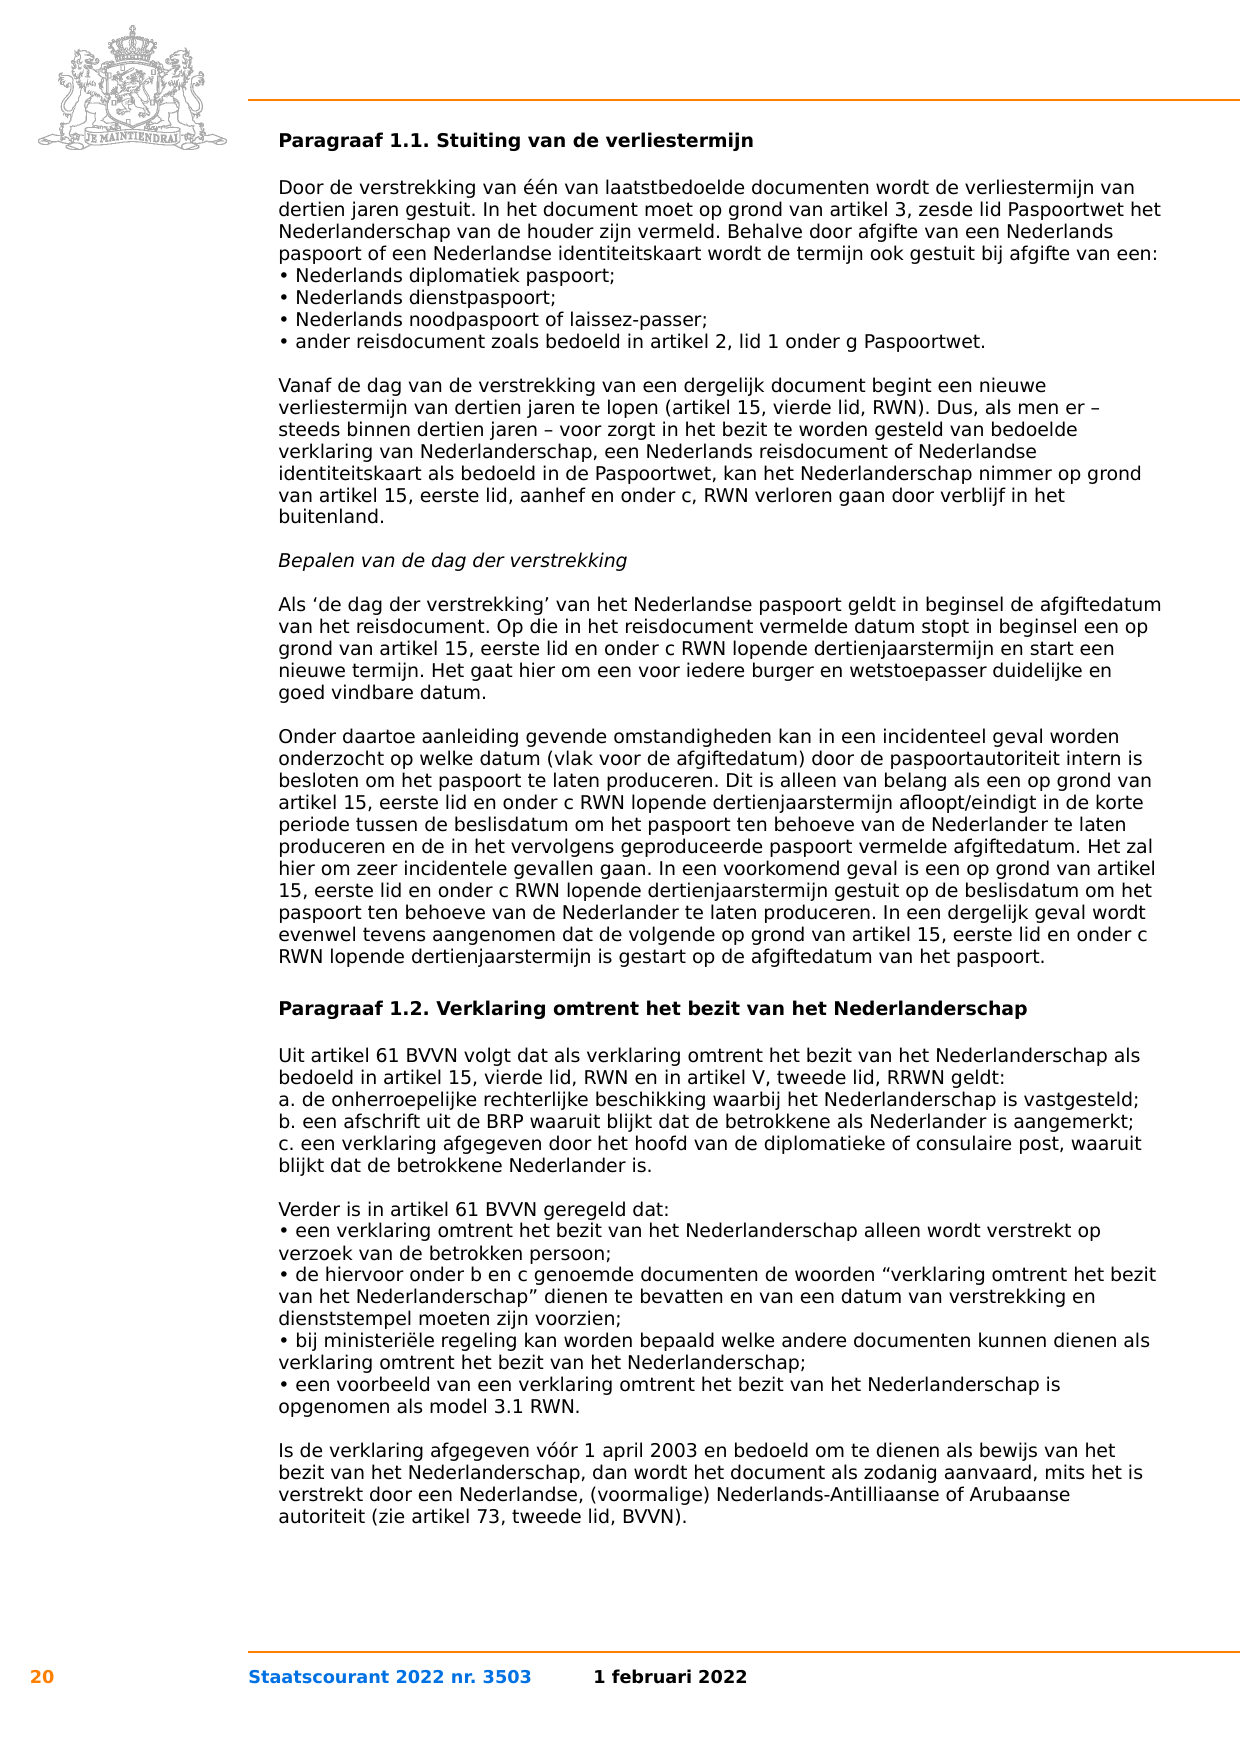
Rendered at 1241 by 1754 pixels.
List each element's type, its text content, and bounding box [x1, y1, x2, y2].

text • een voorbeeld van een verklaring omtrent het bezit van het Nederlanderschap is opgenomen als model 3.1 RWN. [278, 1374, 1163, 1418]
subtitle Bepalen van de dag der verstrekking [278, 550, 1163, 572]
text • een verklaring omtrent het bezit van het Nederlanderschap alleen wordt verstrekt op verzoek van de betrokken persoon; [278, 1220, 1163, 1264]
picture [38, 25, 227, 150]
subtitle Paragraaf 1.1. Stuiting van de verliestermijn [278, 130, 1163, 152]
text c. een verklaring afgegeven door het hoofd van de diplomatieke of consulaire post, waaruit blijkt dat de betrokkene Nederlander is. [278, 1133, 1163, 1177]
text Uit artikel 61 BVVN volgt dat als verklaring omtrent het bezit van het Nederlanderschap als bedoeld in artikel 15, vierde lid, RWN en in artikel V, tweede lid, RRWN geldt: [278, 1045, 1163, 1089]
text • bij ministeriële regeling kan worden bepaald welke andere documenten kunnen dienen als verklaring omtrent het bezit van het Nederlanderschap; [278, 1330, 1163, 1374]
text • de hiervoor onder b en c genoemde documenten de woorden “verklaring omtrent het bezit van het Nederlanderschap” dienen te bevatten en van een datum van verstrekking en dienststempel moeten zijn voorzien; [278, 1264, 1163, 1330]
text Onder daartoe aanleiding gevende omstandigheden kan in een incidenteel geval worden onderzocht op welke datum (vlak voor de afgiftedatum) door de paspoortautoriteit intern is besloten om het paspoort te laten produceren. Dit is alleen van belang als een op grond van artikel 15, eerste lid en onder c RWN lopende dertienjaarstermijn afloopt/eindigt in de korte periode tussen de beslisdatum om het paspoort ten behoeve van de Nederlander te laten produceren en de in het vervolgens geproduceerde paspoort vermelde afgiftedatum. Het zal hier om zeer incidentele gevallen gaan. In een voorkomend geval is een op grond van artikel 15, eerste lid en onder c RWN lopende dertienjaarstermijn gestuit op de beslisdatum om het paspoort ten behoeve van de Nederlander te laten produceren. In een dergelijk geval wordt evenwel tevens aangenomen dat de volgende op grond van artikel 15, eerste lid en onder c RWN lopende dertienjaarstermijn is gestart op de afgiftedatum van het paspoort. [278, 726, 1163, 968]
text a. de onherroepelijke rechterlijke beschikking waarbij het Nederlanderschap is vastgesteld; [278, 1089, 1163, 1111]
text Door de verstrekking van één van laatstbedoelde documenten wordt de verliestermijn van dertien jaren gestuit. In het document moet op grond van artikel 3, zesde lid Paspoortwet het Nederlanderschap van de houder zijn vermeld. Behalve door afgifte van een Nederlands paspoort of een Nederlandse identiteitskaart wordt de termijn ook gestuit bij afgifte van een: [278, 177, 1163, 265]
text • Nederlands dienstpaspoort; [278, 287, 1163, 309]
subtitle Paragraaf 1.2. Verklaring omtrent het bezit van het Nederlanderschap [278, 998, 1163, 1020]
text Vanaf de dag van de verstrekking van een dergelijk document begint een nieuwe verliestermijn van dertien jaren te lopen (artikel 15, vierde lid, RWN). Dus, als men er – steeds binnen dertien jaren – voor zorgt in het bezit te worden gesteld van bedoelde verklaring van Nederlanderschap, een Nederlands reisdocument of Nederlandse identiteitskaart als bedoeld in de Paspoortwet, kan het Nederlanderschap nimmer op grond van artikel 15, eerste lid, aanhef en onder c, RWN verloren gaan door verblijf in het buitenland. [278, 374, 1163, 528]
text • ander reisdocument zoals bedoeld in artikel 2, lid 1 onder g Paspoortwet. [278, 331, 1163, 353]
text • Nederlands noodpaspoort of laissez-passer; [278, 309, 1163, 331]
text Als ‘de dag der verstrekking’ van het Nederlandse paspoort geldt in beginsel de afgiftedatum van het reisdocument. Op die in het reisdocument vermelde datum stopt in beginsel een op grond van artikel 15, eerste lid en onder c RWN lopende dertienjaarstermijn en start een nieuwe termijn. Het gaat hier om een voor iedere burger en wetstoepasser duidelijke en goed vindbare datum. [278, 594, 1163, 704]
text b. een afschrift uit de BRP waaruit blijkt dat de betrokkene als Nederlander is aangemerkt; [278, 1111, 1163, 1133]
text Verder is in artikel 61 BVVN geregeld dat: [278, 1198, 1163, 1220]
text Is de verklaring afgegeven vóór 1 april 2003 en bedoeld om te dienen als bewijs van het bezit van het Nederlanderschap, dan wordt het document als zodanig aanvaard, mits het is verstrekt door een Nederlandse, (voormalige) Nederlands-Antilliaanse of Arubaanse autoriteit (zie artikel 73, tweede lid, BVVN). [278, 1440, 1163, 1528]
text • Nederlands diplomatiek paspoort; [278, 265, 1163, 287]
